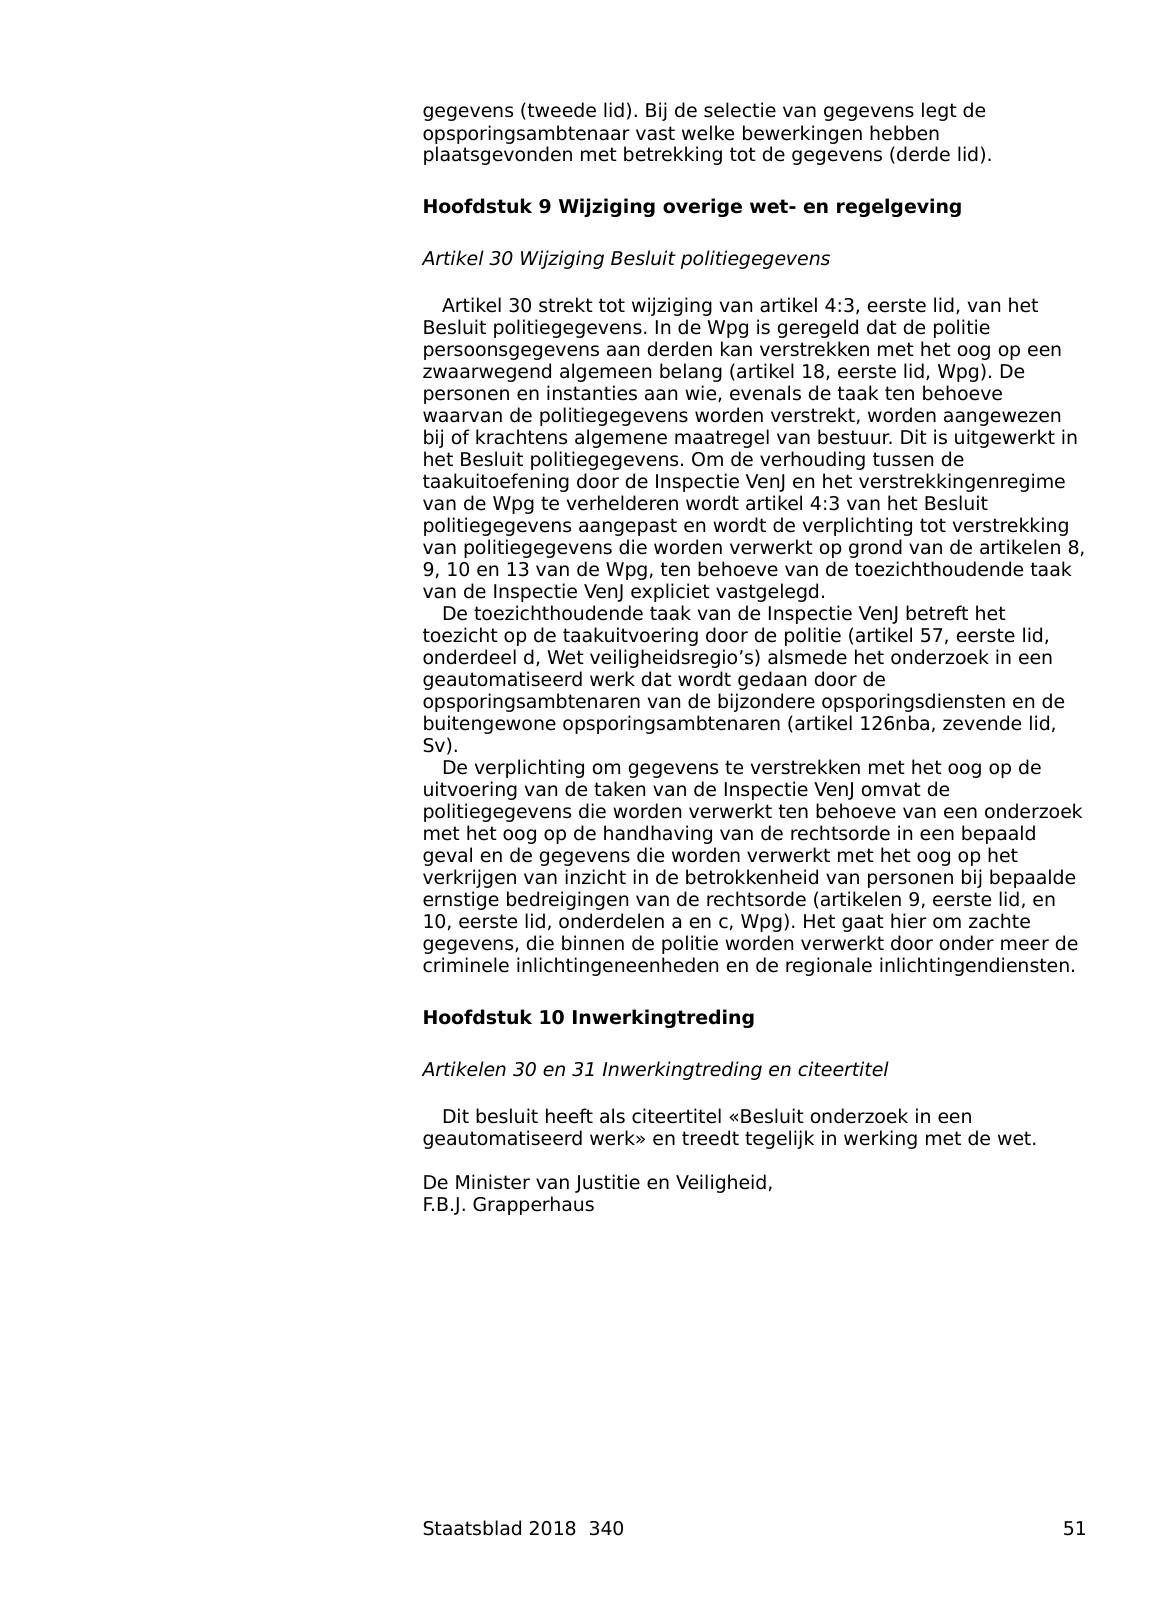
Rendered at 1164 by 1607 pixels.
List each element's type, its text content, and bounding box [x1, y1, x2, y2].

text Artikel 30 strekt tot wijziging van artikel 4:3, eerste lid, van het Besluit politiegegevens. In de Wpg is geregeld dat de politie persoonsgegevens aan derden kan verstrekken met het oog op een zwaarwegend algemeen belang (artikel 18, eerste lid, Wpg). De personen en instanties aan wie, evenals de taak ten behoeve waarvan de politiegegevens worden verstrekt, worden aangewezen bij of krachtens algemene maatregel van bestuur. Dit is uitgewerkt in het Besluit politiegegevens. Om de verhouding tussen de taakuitoefening door de Inspectie VenJ en het verstrekkingenregime van de Wpg te verhelderen wordt artikel 4:3 van het Besluit politiegegevens aangepast en wordt de verplichting tot verstrekking van politiegegevens die worden verwerkt op grond van de artikelen 8, 9, 10 en 13 van de Wpg, ten behoeve van de toezichthoudende taak van de Inspectie VenJ expliciet vastgelegd. [422, 295, 1087, 603]
subtitle Hoofdstuk 10 Inwerkingtreding [422, 1007, 1087, 1029]
subtitle Hoofdstuk 9 Wijziging overige wet- en regelgeving [422, 196, 1087, 218]
subtitle Artikelen 30 en 31 Inwerkingtreding en citeertitel [422, 1059, 1087, 1081]
text gegevens (tweede lid). Bij de selectie van gegevens legt de opsporingsambtenaar vast welke bewerkingen hebben plaatsgevonden met betrekking tot de gegevens (derde lid). [422, 100, 1087, 166]
text De Minister van Justitie en Veiligheid, F.B.J. Grapperhaus [422, 1172, 1087, 1216]
text De verplichting om gegevens te verstrekken met het oog op de uitvoering van de taken van de Inspectie VenJ omvat de politiegegevens die worden verwerkt ten behoeve van een onderzoek met het oog op de handhaving van de rechtsorde in een bepaald geval en de gegevens die worden verwerkt met het oog op het verkrijgen van inzicht in de betrokkenheid van personen bij bepaalde ernstige bedreigingen van de rechtsorde (artikelen 9, eerste lid, en 10, eerste lid, onderdelen a en c, Wpg). Het gaat hier om zachte gegevens, die binnen de politie worden verwerkt door onder meer de criminele inlichtingeneenheden en de regionale inlichtingendiensten. [422, 757, 1087, 977]
text De toezichthoudende taak van de Inspectie VenJ betreft het toezicht op de taakuitvoering door de politie (artikel 57, eerste lid, onderdeel d, Wet veiligheidsregio’s) alsmede het onderzoek in een geautomatiseerd werk dat wordt gedaan door de opsporingsambtenaren van de bijzondere opsporingsdiensten en de buitengewone opsporingsambtenaren (artikel 126nba, zevende lid, Sv). [422, 603, 1087, 757]
subtitle Artikel 30 Wijziging Besluit politiegegevens [422, 248, 1087, 270]
text Dit besluit heeft als citeertitel «Besluit onderzoek in een geautomatiseerd werk» en treedt tegelijk in werking met de wet. [422, 1106, 1087, 1149]
